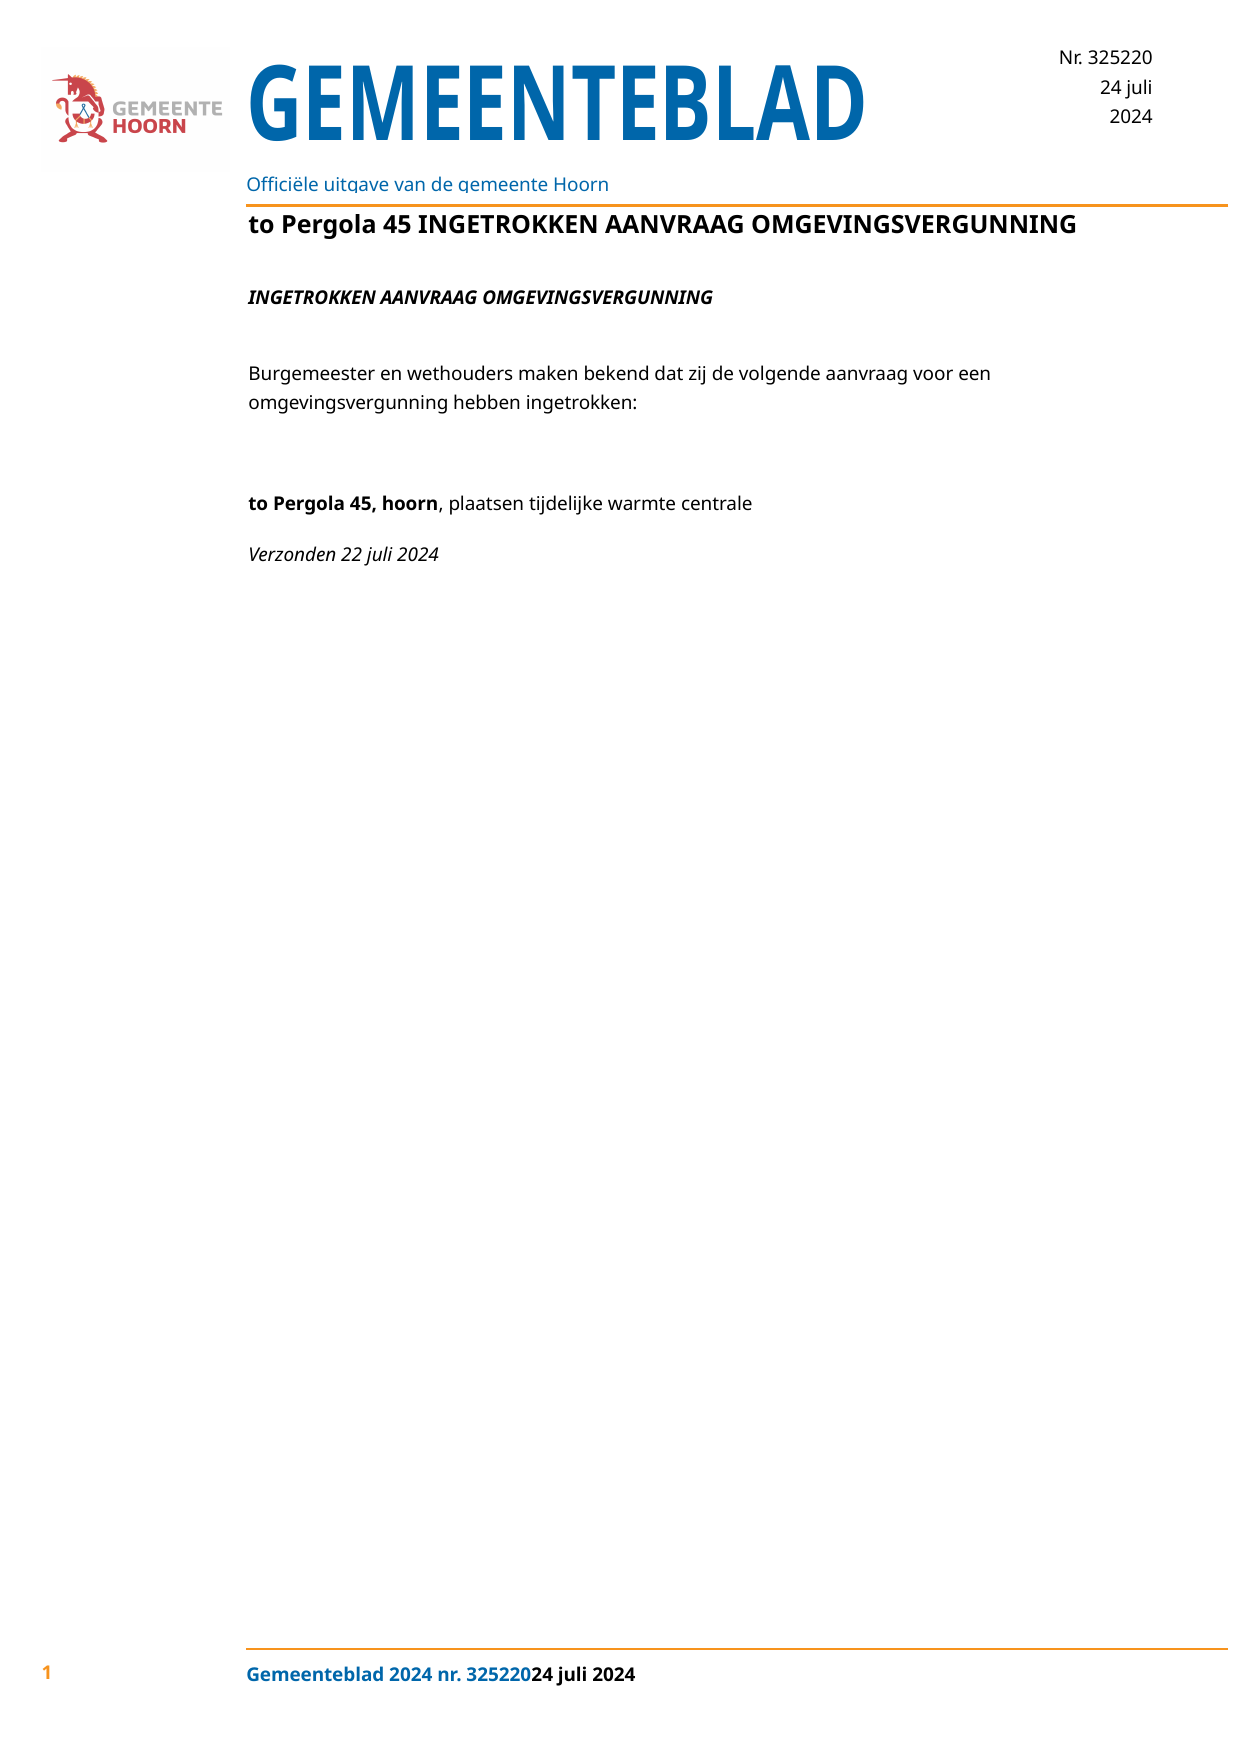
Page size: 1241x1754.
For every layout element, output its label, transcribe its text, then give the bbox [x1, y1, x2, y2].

text to Pergola 45, hoorn, plaatsen tijdelijke warmte centrale [248, 490, 1152, 516]
text INGETROKKEN AANVRAAG OMGEVINGSVERGUNNING [248, 284, 1152, 309]
text to Pergola 45 INGETROKKEN AANVRAAG OMGEVINGSVERGUNNING [248, 207, 1152, 241]
picture [41, 47, 231, 172]
text Verzonden 22 juli 2024 [248, 541, 1152, 567]
text Burgemeester en wethouders maken bekend dat zij de volgende aanvraag voor een omgevingsvergunning hebben ingetrokken: [248, 360, 1152, 415]
